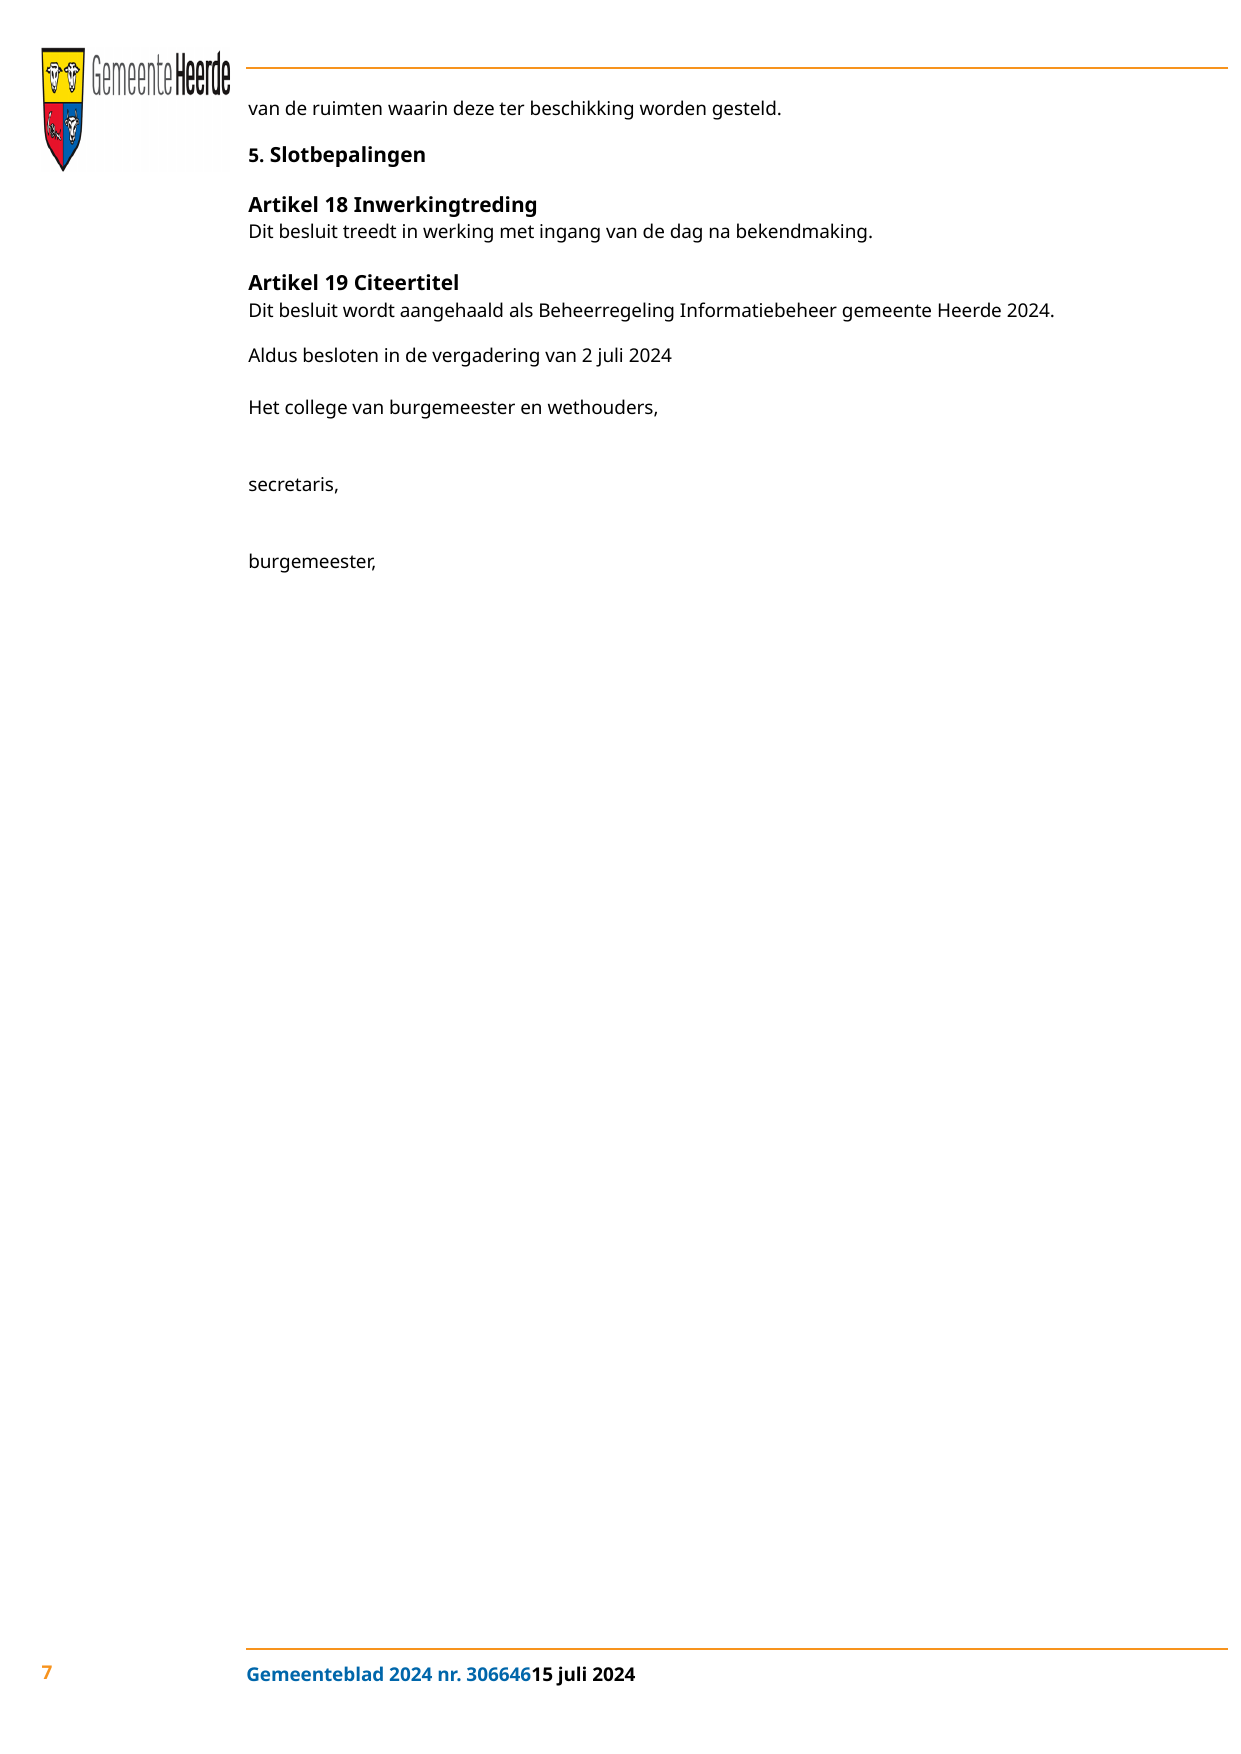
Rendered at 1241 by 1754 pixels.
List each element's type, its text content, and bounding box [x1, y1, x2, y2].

text Dit besluit wordt aangehaald als Beheerregeling Informatiebeheer gemeente Heerde 2024. [248, 297, 1152, 323]
text Artikel 18 Inwerkingtreding [248, 190, 1152, 218]
text Aldus besloten in de vergadering van 2 juli 2024 [248, 343, 1152, 368]
picture [41, 47, 231, 172]
text van de ruimten waarin deze ter beschikking worden gesteld. [248, 95, 1152, 121]
text burgemeester, [248, 548, 1152, 574]
text Dit besluit treedt in werking met ingang van de dag na bekendmaking. [248, 218, 1152, 244]
text Artikel 19 Citeertitel [248, 268, 1152, 297]
text Het college van burgemeester en wethouders, [248, 394, 1152, 420]
text 5. Slotbepalingen [248, 140, 1152, 169]
text secretaris, [248, 471, 1152, 497]
